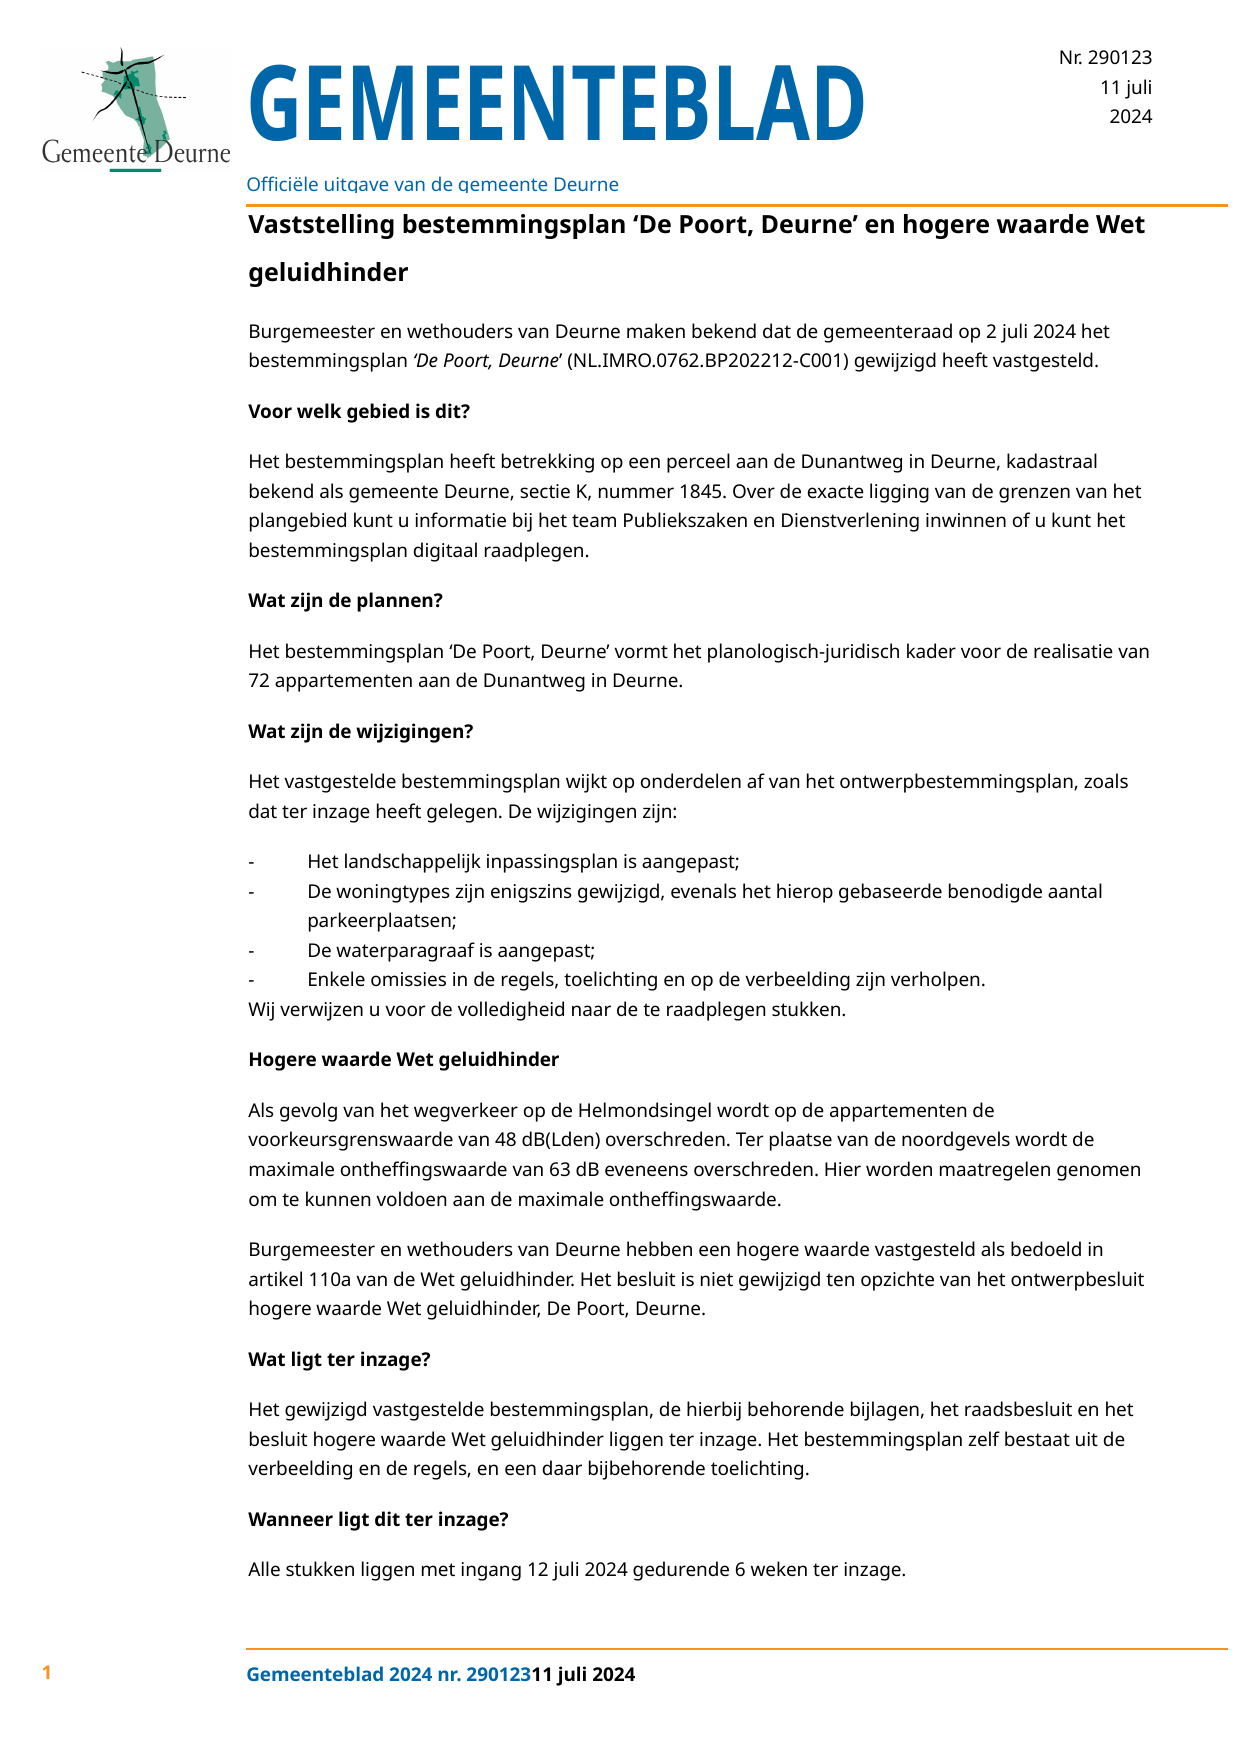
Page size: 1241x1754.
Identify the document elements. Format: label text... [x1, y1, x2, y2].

text Als gevolg van het wegverkeer op de Helmondsingel wordt op de appartementen de voorkeursgrenswaarde van 48 dB(Lden) overschreden. Ter plaatse van de noordgevels wordt de maximale ontheffingswaarde van 63 dB eveneens overschreden. Hier worden maatregelen genomen om te kunnen voldoen aan de maximale ontheffingswaarde. [248, 1097, 1152, 1212]
picture [41, 47, 231, 172]
text Het bestemmingsplan heeft betrekking op een perceel aan de Dunantweg in Deurne, kadastraal bekend als gemeente Deurne, sectie K, nummer 1845. Over de exacte ligging van de grenzen van het plangebied kunt u informatie bij het team Publiekszaken en Dienstverlening inwinnen of u kunt het bestemmingsplan digitaal raadplegen. [248, 448, 1152, 563]
list Enkele omissies in de regels, toelichting en op de verbeelding zijn verholpen. [248, 967, 1152, 992]
text Wanneer ligt dit ter inzage? [248, 1506, 1152, 1532]
text Burgemeester en wethouders van Deurne maken bekend dat de gemeenteraad op 2 juli 2024 het bestemmingsplan ‘De Poort, Deurne’ (NL.IMRO.0762.BP202212-C001) gewijzigd heeft vastgesteld. [248, 318, 1152, 373]
text Hogere waarde Wet geluidhinder [248, 1047, 1152, 1072]
text Wat ligt ter inzage? [248, 1346, 1152, 1372]
list Het landschappelijk inpassingsplan is aangepast; [248, 848, 1152, 874]
text Het gewijzigd vastgestelde bestemmingsplan, de hierbij behorende bijlagen, het raadsbesluit en het besluit hogere waarde Wet geluidhinder liggen ter inzage. Het bestemmingsplan zelf bestaat uit de verbeelding en de regels, en een daar bijbehorende toelichting. [248, 1396, 1152, 1481]
text Wat zijn de plannen? [248, 587, 1152, 613]
text Het vastgestelde bestemmingsplan wijkt op onderdelen af van het ontwerpbestemmingsplan, zoals dat ter inzage heeft gelegen. De wijzigingen zijn: [248, 768, 1152, 824]
text Vaststelling bestemmingsplan ‘De Poort, Deurne’ en hogere waarde Wet geluidhinder [248, 207, 1152, 288]
text Wat zijn de wijzigingen? [248, 718, 1152, 744]
list De waterparagraaf is aangepast; [248, 937, 1152, 963]
text Wij verwijzen u voor de volledigheid naar de te raadplegen stukken. [248, 996, 1152, 1022]
text Voor welk gebied is dit? [248, 398, 1152, 424]
text Het bestemmingsplan ‘De Poort, Deurne’ vormt het planologisch-juridisch kader voor de realisatie van 72 appartementen aan de Dunantweg in Deurne. [248, 638, 1152, 693]
text Alle stukken liggen met ingang 12 juli 2024 gedurende 6 weken ter inzage. [248, 1556, 1152, 1582]
text Burgemeester en wethouders van Deurne hebben een hogere waarde vastgesteld als bedoeld in artikel 110a van de Wet geluidhinder. Het besluit is niet gewijzigd ten opzichte van het ontwerpbesluit hogere waarde Wet geluidhinder, De Poort, Deurne. [248, 1236, 1152, 1321]
list De woningtypes zijn enigszins gewijzigd, evenals het hierop gebaseerde benodigde aantal parkeerplaatsen; [248, 878, 1152, 933]
